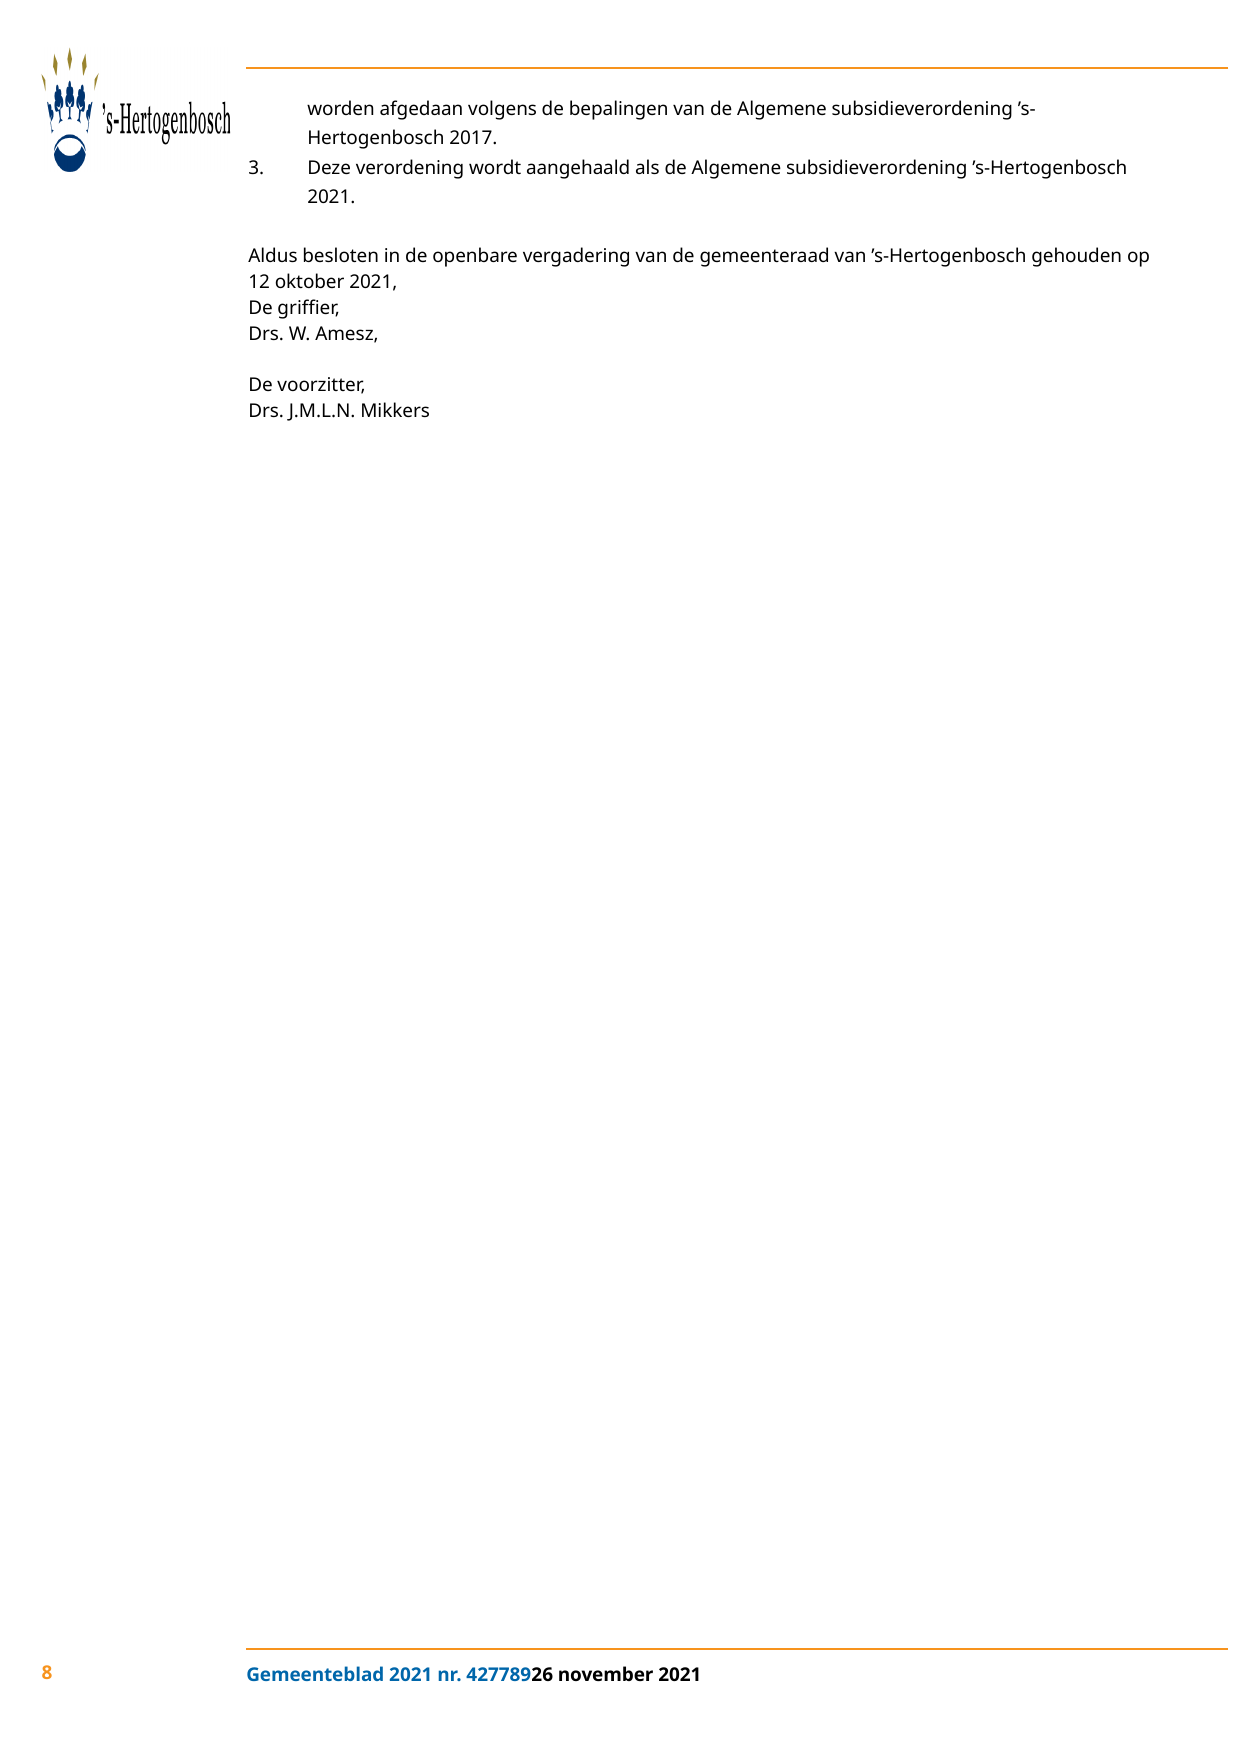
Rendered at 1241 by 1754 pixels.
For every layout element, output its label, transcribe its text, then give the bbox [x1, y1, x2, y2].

text De voorzitter, [248, 371, 1152, 397]
list worden afgedaan volgens de bepalingen van de Algemene subsidieverordening ’s-Hertogenbosch 2017. [248, 95, 1152, 150]
list Deze verordening wordt aangehaald als de Algemene subsidieverordening ’s-Hertogenbosch 2021. [248, 154, 1152, 209]
text Drs. W. Amesz, [248, 320, 1152, 346]
picture [41, 47, 231, 172]
text Aldus besloten in de openbare vergadering van de gemeenteraad van ’s-Hertogenbosch gehouden op 12 oktober 2021, [248, 243, 1152, 294]
text Drs. J.M.L.N. Mikkers [248, 397, 1152, 423]
text De griffier, [248, 294, 1152, 320]
